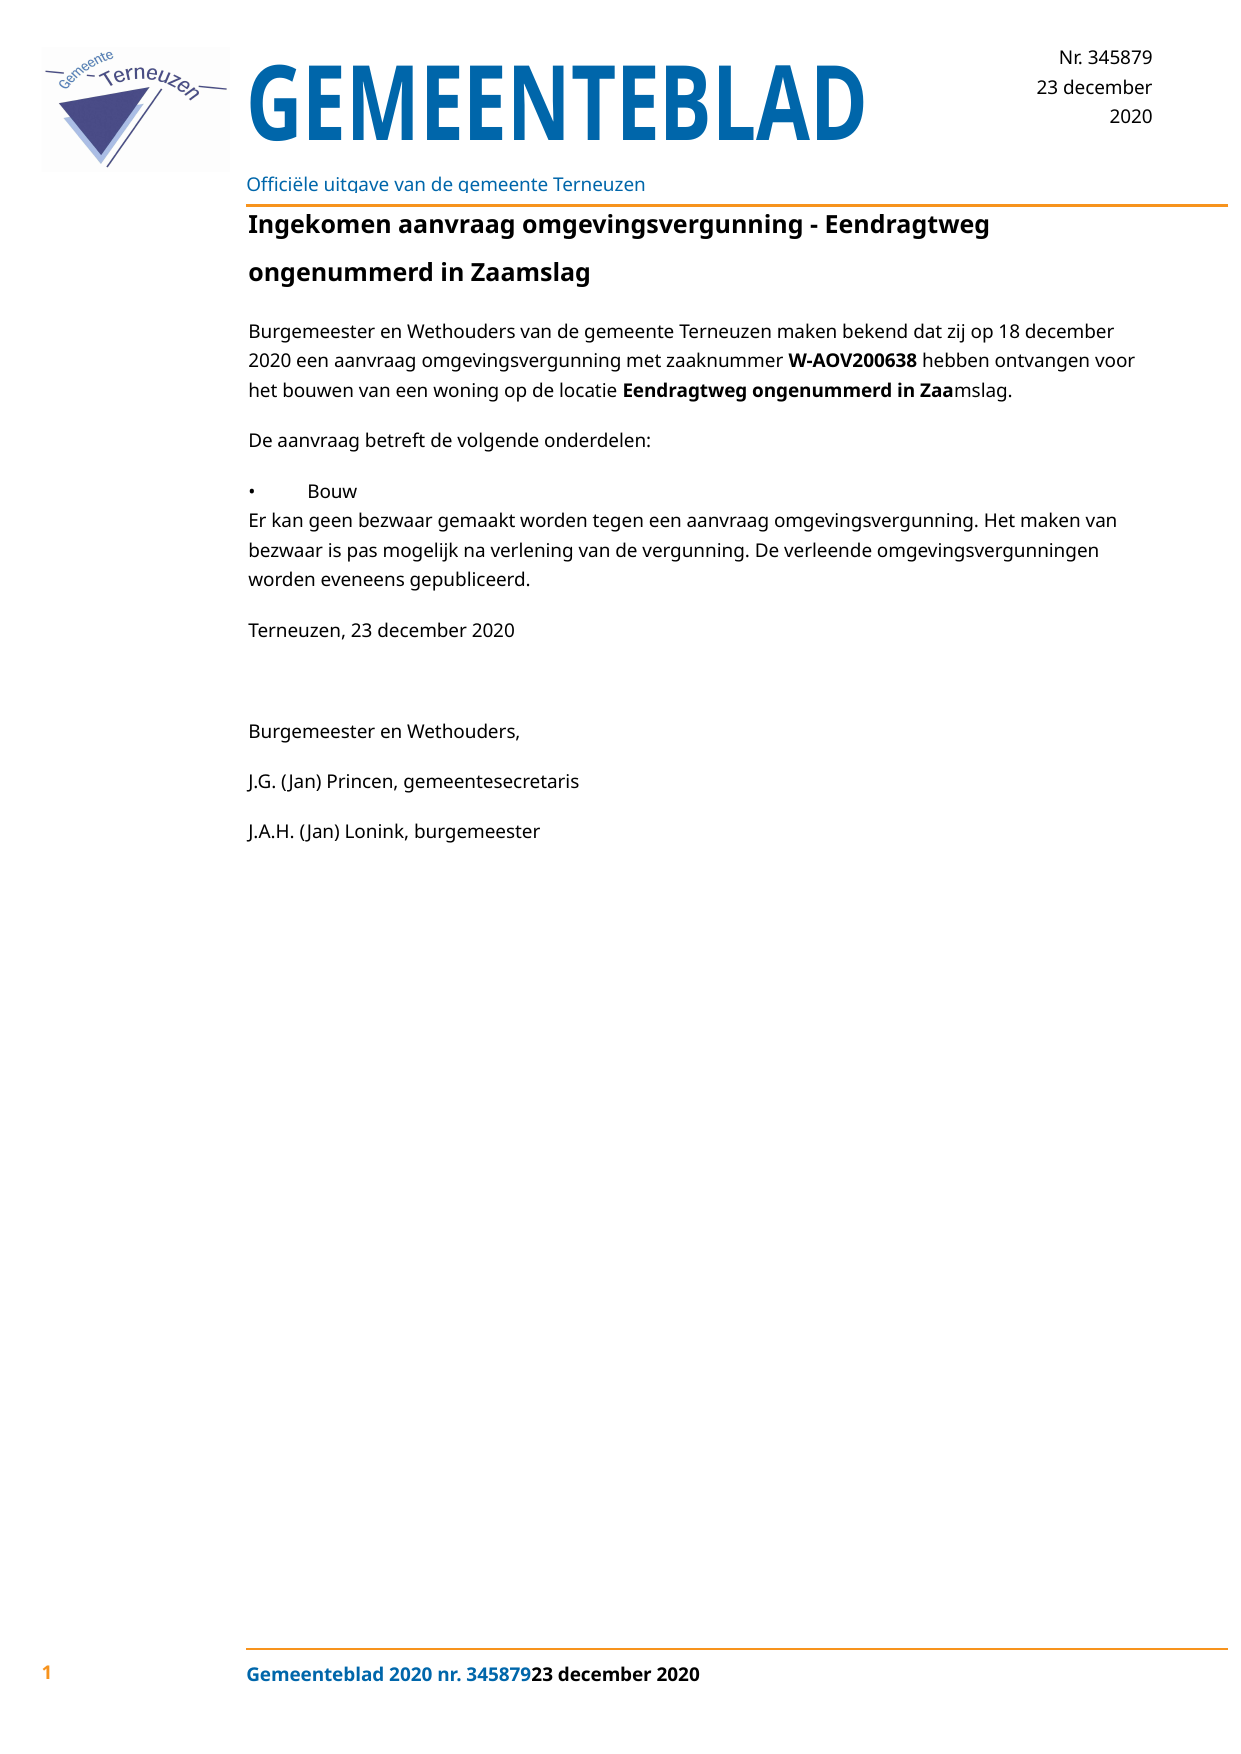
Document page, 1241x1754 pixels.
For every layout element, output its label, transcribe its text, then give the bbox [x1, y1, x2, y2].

text Er kan geen bezwaar gemaakt worden tegen een aanvraag omgevingsvergunning. Het maken van bezwaar is pas mogelijk na verlening van de vergunning. De verleende omgevingsvergunningen worden eveneens gepubliceerd. [248, 507, 1152, 592]
text Burgemeester en Wethouders, [248, 718, 1152, 744]
text J.A.H. (Jan) Lonink, burgemeester [248, 819, 1152, 844]
text Ingekomen aanvraag omgevingsvergunning - Eendragtweg ongenummerd in Zaamslag [248, 207, 1152, 288]
picture [41, 47, 231, 172]
text Terneuzen, 23 december 2020 [248, 617, 1152, 643]
text J.G. (Jan) Princen, gemeentesecretaris [248, 768, 1152, 794]
list Bouw [248, 478, 1152, 504]
text De aanvraag betreft de volgende onderdelen: [248, 427, 1152, 453]
text Burgemeester en Wethouders van de gemeente Terneuzen maken bekend dat zij op 18 december 2020 een aanvraag omgevingsvergunning met zaaknummer W-AOV200638 hebben ontvangen voor het bouwen van een woning op de locatie Eendragtweg ongenummerd in Zaamslag. [248, 318, 1152, 403]
